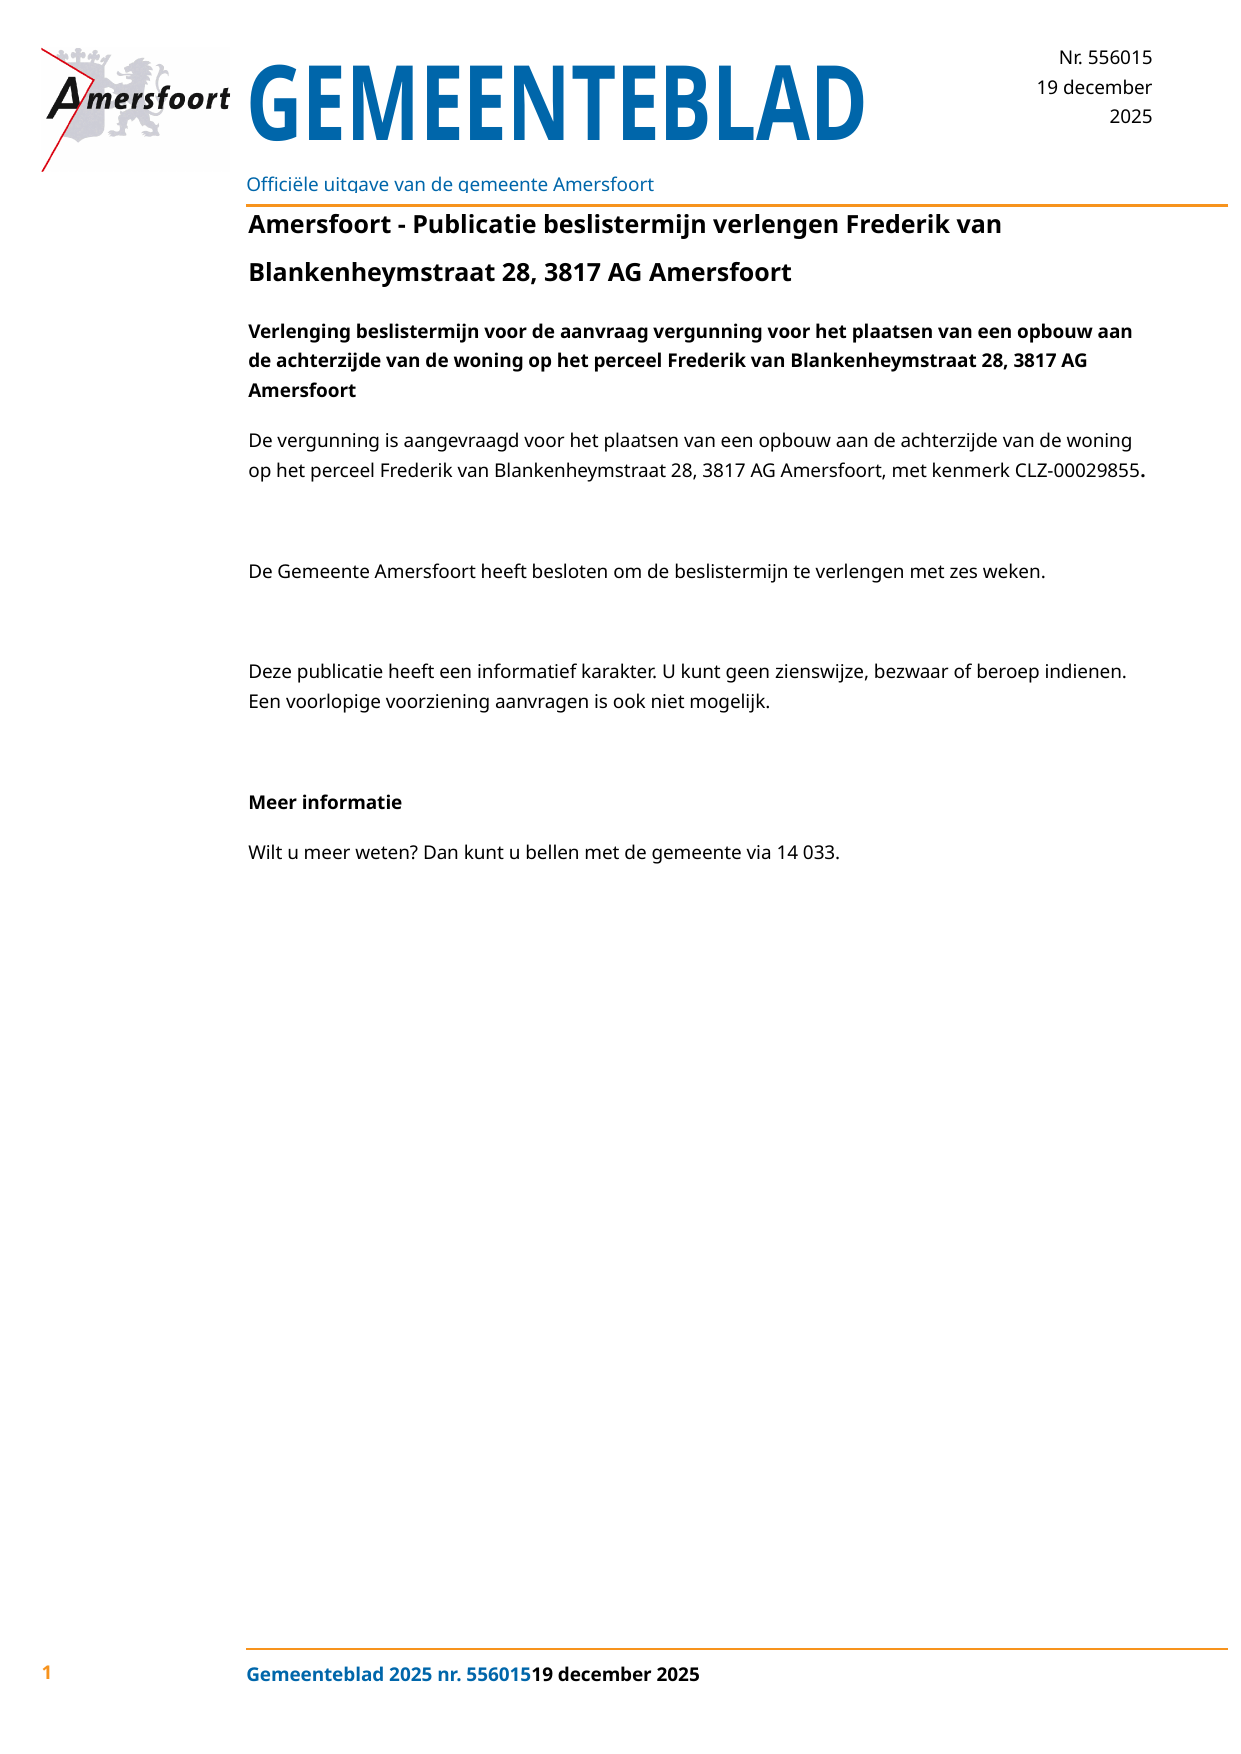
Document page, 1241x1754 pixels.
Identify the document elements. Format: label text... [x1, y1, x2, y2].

text Wilt u meer weten? Dan kunt u bellen met de gemeente via 14 033. [248, 839, 1152, 865]
text De Gemeente Amersfoort heeft besloten om de beslistermijn te verlengen met zes weken. [248, 558, 1152, 584]
text Verlenging beslistermijn voor de aanvraag vergunning voor het plaatsen van een opbouw aan de achterzijde van de woning op het perceel Frederik van Blankenheymstraat 28, 3817 AG Amersfoort [248, 318, 1152, 403]
text Amersfoort - Publicatie beslistermijn verlengen Frederik van Blankenheymstraat 28, 3817 AG Amersfoort [248, 207, 1152, 288]
text Deze publicatie heeft een informatief karakter. U kunt geen zienswijze, bezwaar of beroep indienen. Een voorlopige voorziening aanvragen is ook niet mogelijk. [248, 659, 1152, 714]
text De vergunning is aangevraagd voor het plaatsen van een opbouw aan de achterzijde van de woning op het perceel Frederik van Blankenheymstraat 28, 3817 AG Amersfoort, met kenmerk CLZ-00029855. [248, 427, 1152, 483]
text Meer informatie [248, 789, 1152, 815]
picture [41, 47, 231, 172]
